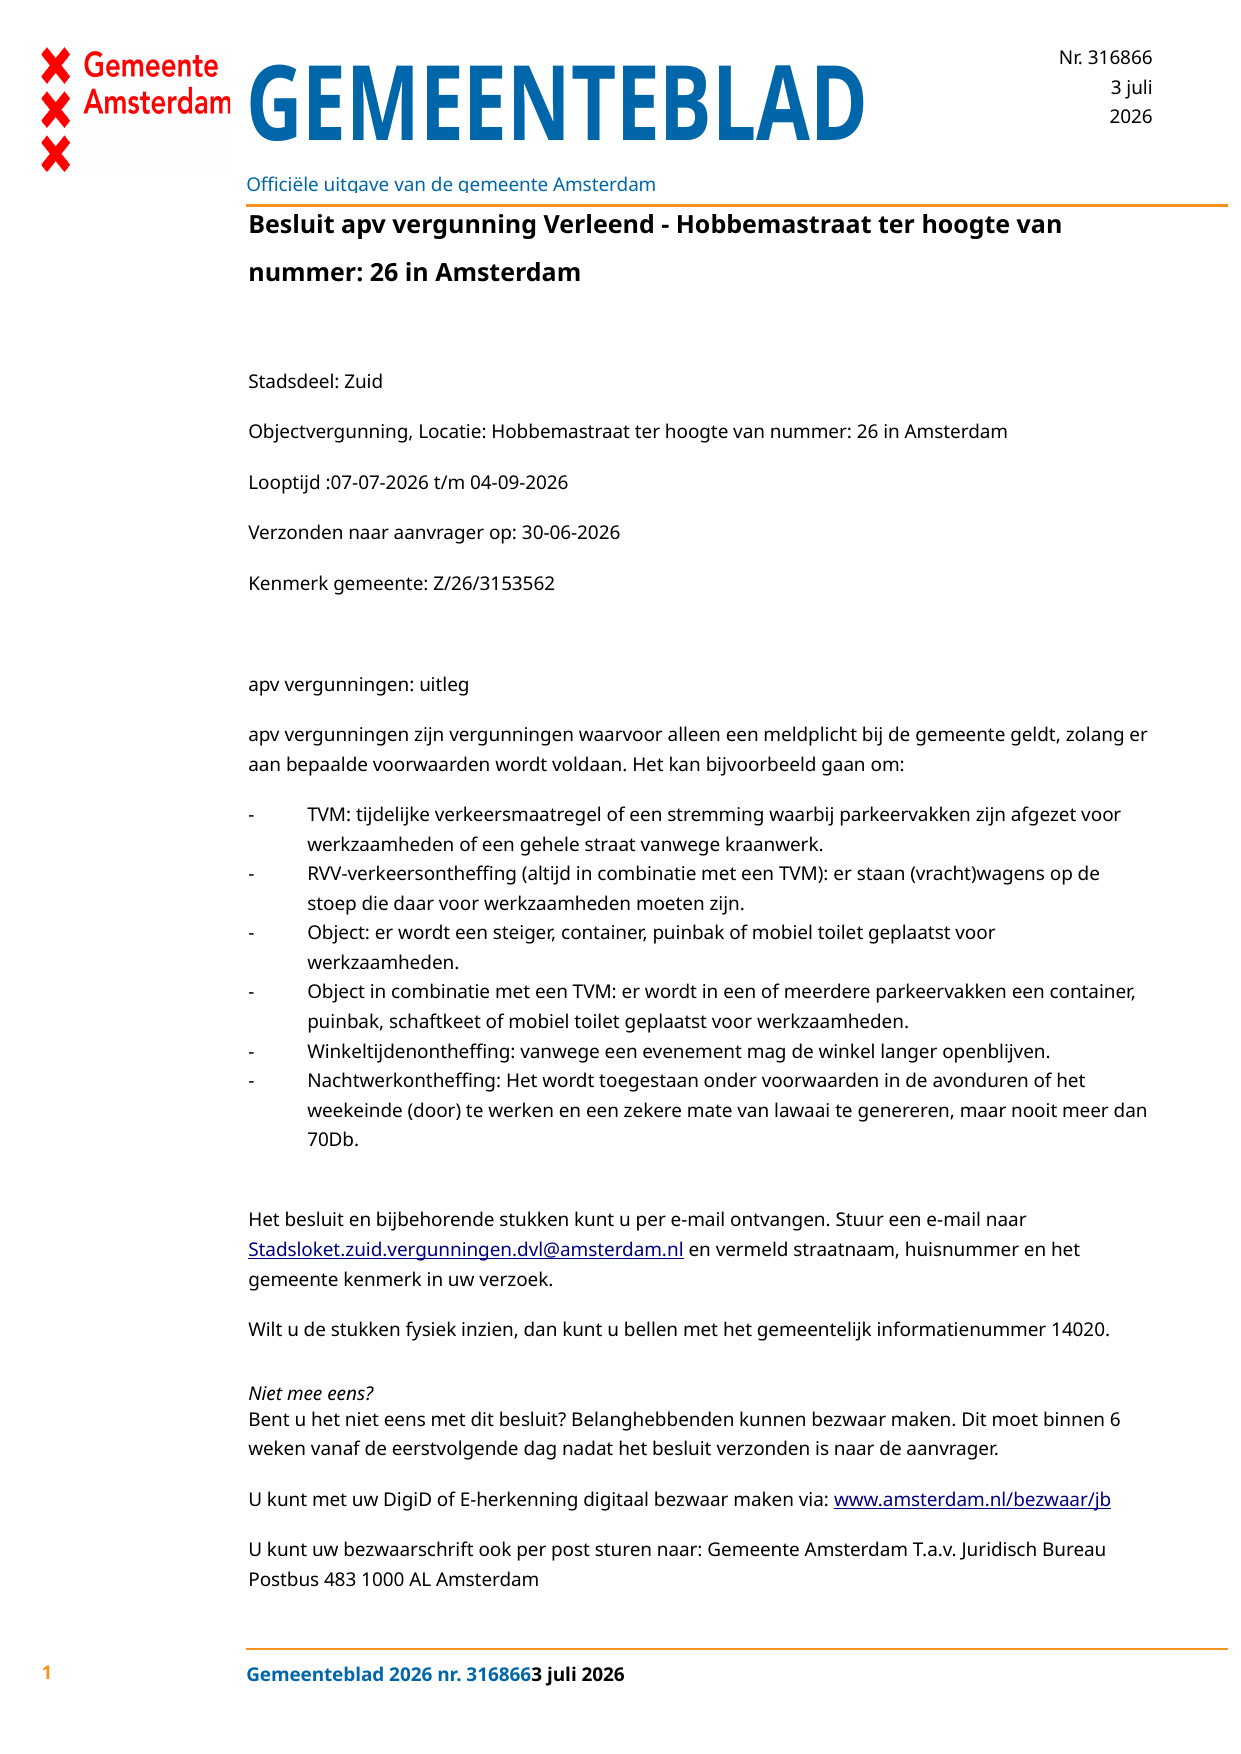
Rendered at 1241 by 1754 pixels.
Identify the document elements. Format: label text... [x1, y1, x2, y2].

text Niet mee eens? [248, 1380, 1152, 1406]
text Verzonden naar aanvrager op: 30-06-2026 [248, 519, 1152, 545]
text U kunt uw bezwaarschrift ook per post sturen naar: Gemeente Amsterdam T.a.v. Juridisch Bureau Postbus 483 1000 AL Amsterdam [248, 1536, 1152, 1592]
text U kunt met uw DigiD of E-herkenning digitaal bezwaar maken via: www.amsterdam.nl/bezwaar/jb [248, 1486, 1152, 1512]
text Stadsdeel: Zuid [248, 368, 1152, 394]
list TVM: tijdelijke verkeersmaatregel of een stremming waarbij parkeervakken zijn afgezet voor werkzaamheden of een gehele straat vanwege kraanwerk. [248, 801, 1152, 857]
list Object: er wordt een steiger, container, puinbak of mobiel toilet geplaatst voor werkzaamheden. [248, 919, 1152, 975]
text Looptijd :07-07-2026 t/m 04-09-2026 [248, 469, 1152, 495]
list Nachtwerkontheffing: Het wordt toegestaan onder voorwaarden in de avonduren of het weekeinde (door) te werken en een zekere mate van lawaai te genereren, maar nooit meer dan 70Db. [248, 1067, 1152, 1152]
list RVV-verkeersontheffing (altijd in combinatie met een TVM): er staan (vracht)wagens op de stoep die daar voor werkzaamheden moeten zijn. [248, 860, 1152, 916]
text Objectvergunning, Locatie: Hobbemastraat ter hoogte van nummer: 26 in Amsterdam [248, 419, 1152, 444]
text apv vergunningen: uitleg [248, 671, 1152, 697]
text Bent u het niet eens met dit besluit? Belanghebbenden kunnen bezwaar maken. Dit moet binnen 6 weken vanaf de eerstvolgende dag nadat het besluit verzonden is naar de aanvrager. [248, 1406, 1152, 1461]
picture [41, 47, 231, 172]
text Besluit apv vergunning Verleend - Hobbemastraat ter hoogte van nummer: 26 in Amsterdam [248, 207, 1152, 288]
text Kenmerk gemeente: Z/26/3153562 [248, 570, 1152, 596]
text apv vergunningen zijn vergunningen waarvoor alleen een meldplicht bij de gemeente geldt, zolang er aan bepaalde voorwaarden wordt voldaan. Het kan bijvoorbeeld gaan om: [248, 721, 1152, 777]
list Winkeltijdenontheffing: vanwege een evenement mag de winkel langer openblijven. [248, 1038, 1152, 1064]
list Object in combinatie met een TVM: er wordt in een of meerdere parkeervakken een container, puinbak, schaftkeet of mobiel toilet geplaatst voor werkzaamheden. [248, 979, 1152, 1034]
text Wilt u de stukken fysiek inzien, dan kunt u bellen met het gemeentelijk informatienummer 14020. [248, 1316, 1152, 1342]
text Het besluit en bijbehorende stukken kunt u per e-mail ontvangen. Stuur een e-mail naar Stadsloket.zuid.vergunningen.dvl@amsterdam.nl en vermeld straatnaam, huisnummer en het gemeente kenmerk in uw verzoek. [248, 1207, 1152, 1292]
